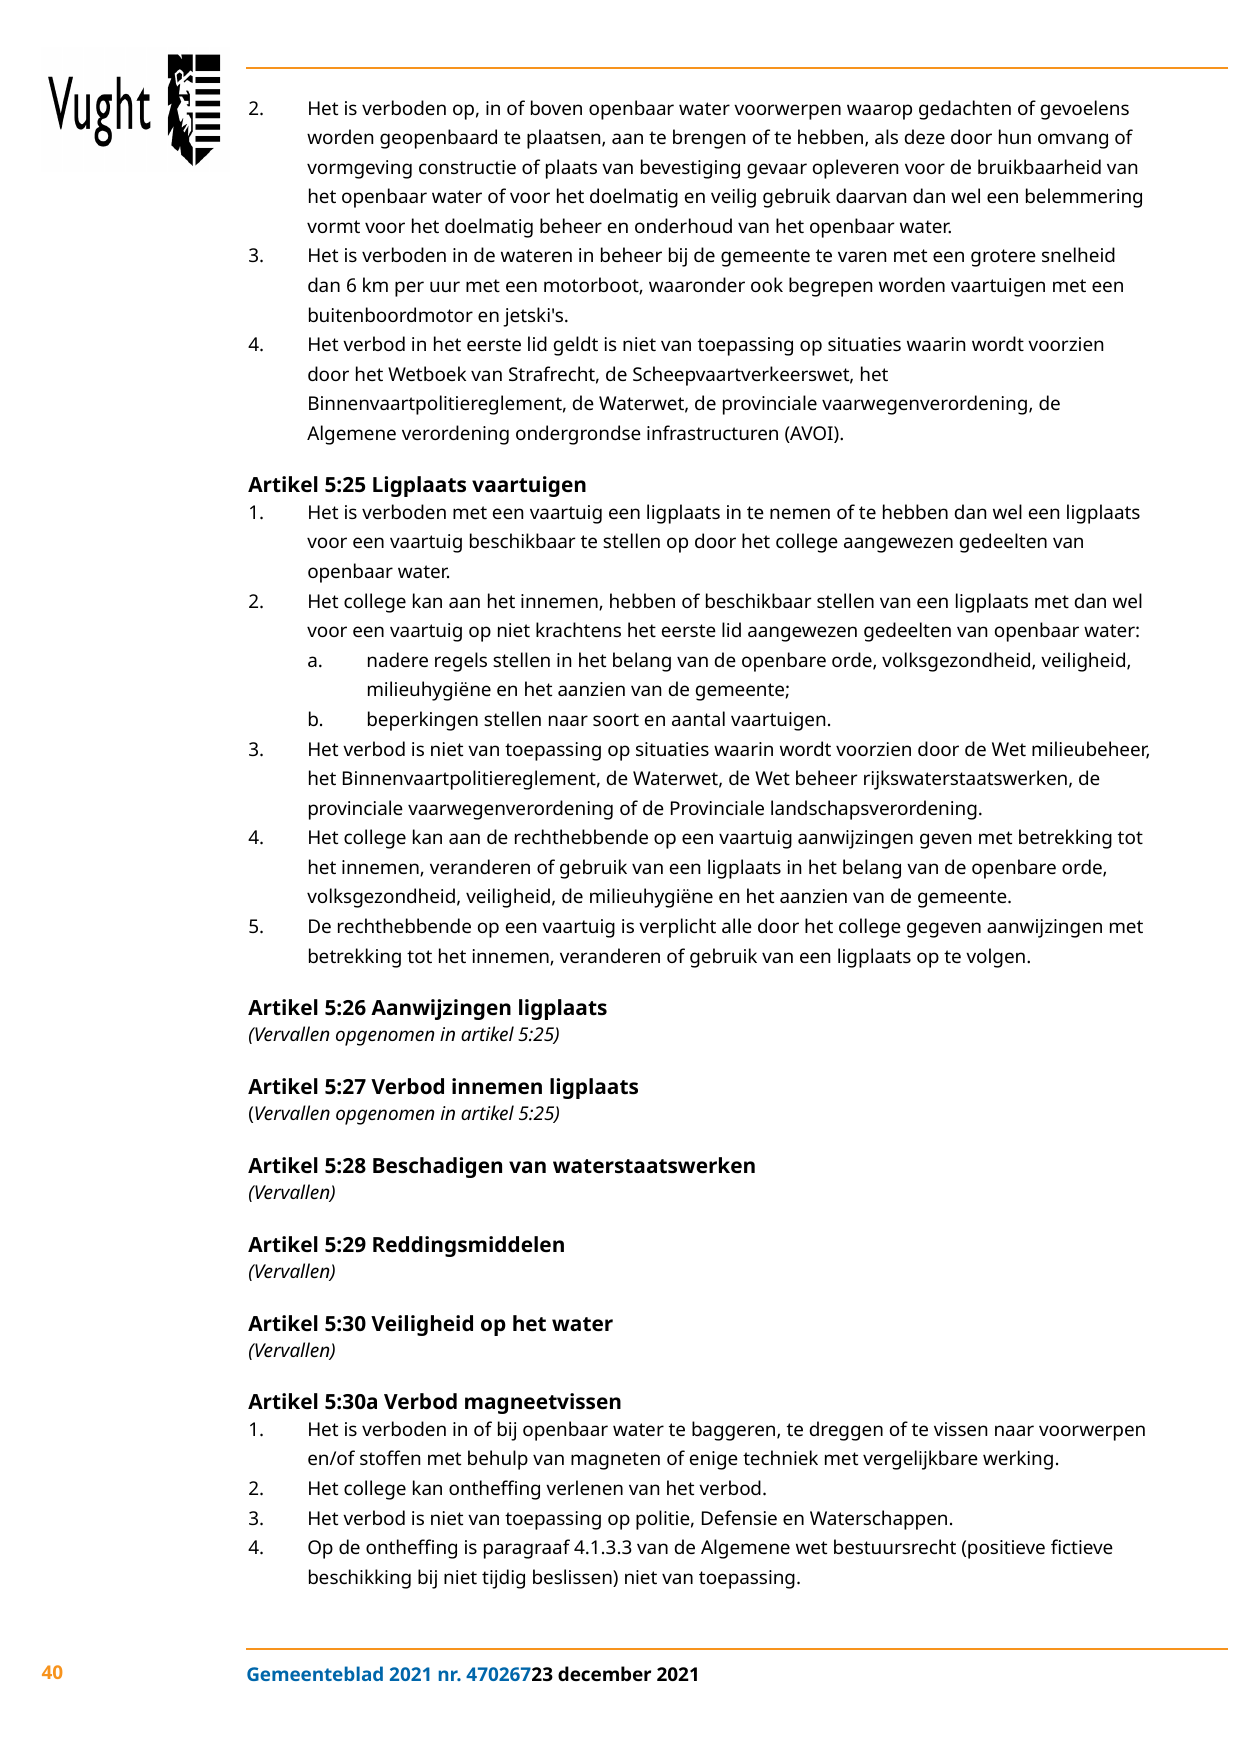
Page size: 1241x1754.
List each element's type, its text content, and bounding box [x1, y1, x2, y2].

list Het college kan aan het innemen, hebben of beschikbaar stellen van een ligplaats met dan wel voor een vaartuig op niet krachtens het eerste lid aangewezen gedeelten van openbaar water: [248, 588, 1152, 643]
picture [41, 47, 231, 172]
list Het is verboden op, in of boven openbaar water voorwerpen waarop gedachten of gevoelens worden geopenbaard te plaatsen, aan te brengen of te hebben, als deze door hun omvang of vormgeving constructie of plaats van bevestiging gevaar opleveren voor de bruikbaarheid van het openbaar water of voor het doelmatig en veilig gebruik daarvan dan wel een belemmering vormt voor het doelmatig beheer en onderhoud van het openbaar water. [248, 95, 1152, 239]
text (Vervallen opgenomen in artikel 5:25) [248, 1022, 1152, 1047]
text (Vervallen) [248, 1179, 1152, 1205]
text Artikel 5:30 Veiligheid op het water [248, 1309, 1152, 1337]
list Het is verboden in de wateren in beheer bij de gemeente te varen met een grotere snelheid dan 6 km per uur met een motorboot, waaronder ook begrepen worden vaartuigen met een buitenboordmotor en jetski's. [248, 243, 1152, 328]
text (Vervallen opgenomen in artikel 5:25) [248, 1101, 1152, 1126]
list Het verbod is niet van toepassing op situaties waarin wordt voorzien door de Wet milieubeheer, het Binnenvaartpolitiereglement, de Waterwet, de Wet beheer rijkswaterstaatswerken, de provinciale vaarwegenverordening of de Provinciale landschapsverordening. [248, 736, 1152, 821]
text Artikel 5:25 Ligplaats vaartuigen [248, 471, 1152, 499]
text Artikel 5:28 Beschadigen van waterstaatswerken [248, 1151, 1152, 1179]
text Artikel 5:30a Verbod magneetvissen [248, 1387, 1152, 1416]
list Het verbod is niet van toepassing op politie, Defensie en Waterschappen. [248, 1505, 1152, 1530]
list nadere regels stellen in het belang van de openbare orde, volksgezondheid, veiligheid, milieuhygiëne en het aanzien van de gemeente; [307, 647, 1152, 702]
list Het is verboden in of bij openbaar water te baggeren, te dreggen of te vissen naar voorwerpen en/of stoffen met behulp van magneten of enige techniek met vergelijkbare werking. [248, 1416, 1152, 1471]
list Het college kan ontheffing verlenen van het verbod. [248, 1475, 1152, 1501]
list Op de ontheffing is paragraaf 4.1.3.3 van de Algemene wet bestuursrecht (positieve fictieve beschikking bij niet tijdig beslissen) niet van toepassing. [248, 1534, 1152, 1589]
text Artikel 5:29 Reddingsmiddelen [248, 1230, 1152, 1258]
list Het college kan aan de rechthebbende op een vaartuig aanwijzingen geven met betrekking tot het innemen, veranderen of gebruik van een ligplaats in het belang van de openbare orde, volksgezondheid, veiligheid, de milieuhygiëne en het aanzien van de gemeente. [248, 824, 1152, 909]
text (Vervallen) [248, 1337, 1152, 1363]
text Artikel 5:27 Verbod innemen ligplaats [248, 1072, 1152, 1101]
list beperkingen stellen naar soort en aantal vaartuigen. [307, 706, 1152, 732]
text Artikel 5:26 Aanwijzingen ligplaats [248, 993, 1152, 1022]
list Het verbod in het eerste lid geldt is niet van toepassing op situaties waarin wordt voorzien door het Wetboek van Strafrecht, de Scheepvaartverkeerswet, het Binnenvaartpolitiereglement, de Waterwet, de provinciale vaarwegenverordening, de Algemene verordening ondergrondse infrastructuren (AVOI). [248, 331, 1152, 446]
list Het is verboden met een vaartuig een ligplaats in te nemen of te hebben dan wel een ligplaats voor een vaartuig beschikbaar te stellen op door het college aangewezen gedeelten van openbaar water. [248, 499, 1152, 584]
list De rechthebbende op een vaartuig is verplicht alle door het college gegeven aanwijzingen met betrekking tot het innemen, veranderen of gebruik van een ligplaats op te volgen. [248, 913, 1152, 968]
text (Vervallen) [248, 1258, 1152, 1284]
